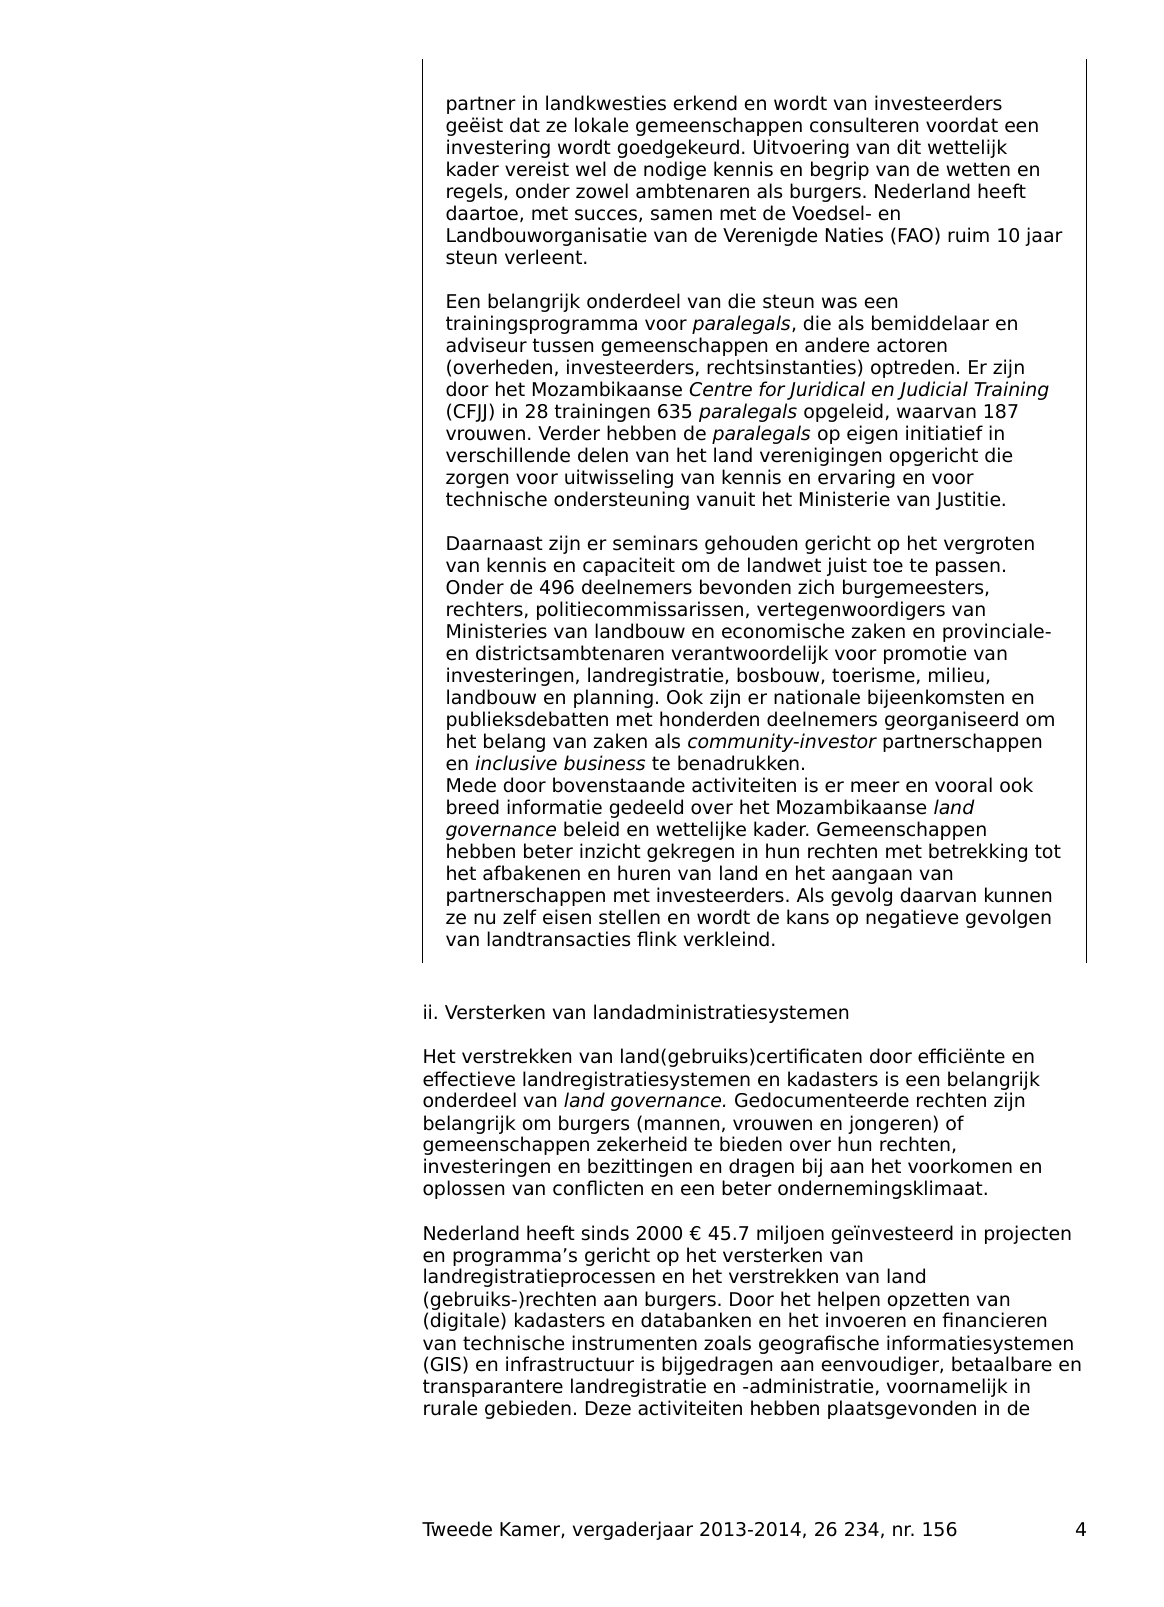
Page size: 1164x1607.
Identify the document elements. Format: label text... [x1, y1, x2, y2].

subtitle ii. Versterken van landadministratiesystemen [422, 1002, 1087, 1024]
text Nederland heeft sinds 2000 € 45.7 miljoen geïnvesteerd in projecten en programma’s gericht op het versterken van landregistratieprocessen en het verstrekken van land (gebruiks-)rechten aan burgers. Door het helpen opzetten van (digitale) kadasters en databanken en het invoeren en financieren van technische instrumenten zoals geografische informatiesystemen (GIS) en infrastructuur is bijgedragen aan eenvoudiger, betaalbare en transparantere landregistratie en -administratie, voornamelijk in rurale gebieden. Deze activiteiten hebben plaatsgevonden in de [422, 1222, 1087, 1420]
text Het verstrekken van land(gebruiks)certificaten door efficiënte en effectieve landregistratiesystemen en kadasters is een belangrijk onderdeel van land governance. Gedocumenteerde rechten zijn belangrijk om burgers (mannen, vrouwen en jongeren) of gemeenschappen zekerheid te bieden over hun rechten, investeringen en bezittingen en dragen bij aan het voorkomen en oplossen van conflicten en een beter ondernemingsklimaat. [422, 1046, 1087, 1200]
table_header partner in landkwesties erkend en wordt van investeerders geëist dat ze lokale gemeenschappen consulteren voordat een investering wordt goedgekeurd. Uitvoering van dit wettelijk kader vereist wel de nodige kennis en begrip van de wetten en regels, onder zowel ambtenaren als burgers. Nederland heeft daartoe, met succes, samen met de Voedsel- en Landbouworganisatie van de Verenigde Naties (FAO) ruim 10 jaar steun verleent. Een belangrijk onderdeel van die steun was een trainingsprogramma voor paralegals, die als bemiddelaar en adviseur tussen gemeenschappen en andere actoren (overheden, investeerders, rechtsinstanties) optreden. Er zijn door het Mozambikaanse Centre for Juridical en Judicial Training (CFJJ) in 28 trainingen 635 paralegals opgeleid, waarvan 187 vrouwen. Verder hebben de paralegals op eigen initiatief in verschillende delen van het land verenigingen opgericht die zorgen voor uitwisseling van kennis en ervaring en voor technische ondersteuning vanuit het Ministerie van Justitie. Daarnaast zijn er seminars gehouden gericht op het vergroten van kennis en capaciteit om de landwet juist toe te passen. Onder de 496 deelnemers bevonden zich burgemeesters, rechters, politiecommissarissen, vertegenwoordigers van Ministeries van landbouw en economische zaken en provinciale- en districtsambtenaren verantwoordelijk voor promotie van investeringen, landregistratie, bosbouw, toerisme, milieu, landbouw en planning. Ook zijn er nationale bijeenkomsten en publieksdebatten met honderden deelnemers georganiseerd om het belang van zaken als community-investor partnerschappen en inclusive business te benadrukken. Mede door bovenstaande activiteiten is er meer en vooral ook breed informatie gedeeld over het Mozambikaanse land governance beleid en wettelijke kader. Gemeenschappen hebben beter inzicht gekregen in hun rechten met betrekking tot het afbakenen en huren van land en het aangaan van partnerschappen met investeerders. Als gevolg daarvan kunnen ze nu zelf eisen stellen en wordt de kans op negatieve gevolgen van landtransacties flink verkleind. [423, 59, 1086, 962]
